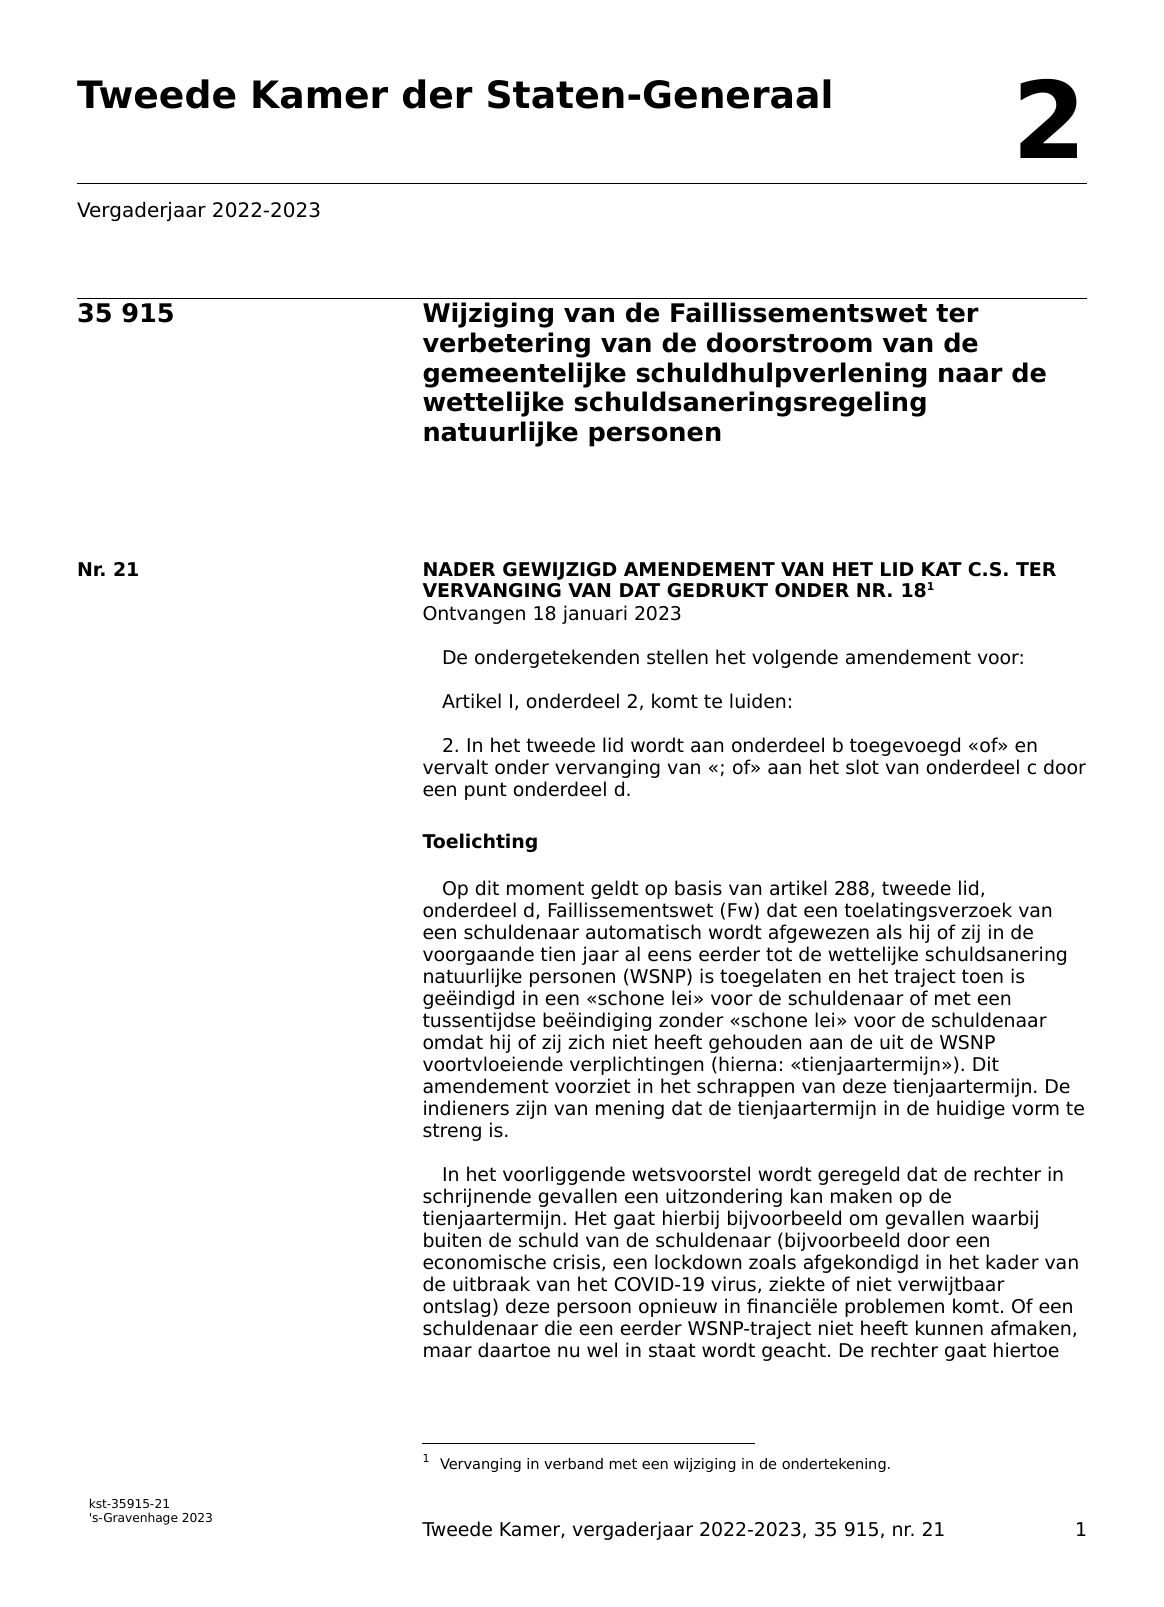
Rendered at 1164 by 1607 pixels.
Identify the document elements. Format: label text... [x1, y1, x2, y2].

subtitle Toelichting [422, 831, 1087, 853]
subtitle Nr. 21 NADER GEWIJZIGD AMENDEMENT VAN HET LID KAT C.S. TER VERVANGING VAN DAT GEDRUKT ONDER NR. 18 [77, 558, 1087, 602]
text Vervanging in verband met een wijziging in de ondertekening. [422, 1452, 1087, 1474]
text Op dit moment geldt op basis van artikel 288, tweede lid, onderdeel d, Faillissementswet (Fw) dat een toelatingsverzoek van een schuldenaar automatisch wordt afgewezen als hij of zij in de voorgaande tien jaar al eens eerder tot de wettelijke schuldsanering natuurlijke personen (WSNP) is toegelaten en het traject toen is geëindigd in een «schone lei» voor de schuldenaar of met een tussentijdse beëindiging zonder «schone lei» voor de schuldenaar omdat hij of zij zich niet heeft gehouden aan de uit de WSNP voortvloeiende verplichtingen (hierna: «tienjaartermijn»). Dit amendement voorziet in het schrappen van deze tienjaartermijn. De indieners zijn van mening dat de tienjaartermijn in de huidige vorm te streng is. [422, 878, 1087, 1142]
text kst-35915-21 [88, 1497, 323, 1511]
text 2. In het tweede lid wordt aan onderdeel b toegevoegd «of» en vervalt onder vervanging van «; of» aan het slot van onderdeel c door een punt onderdeel d. [422, 735, 1087, 801]
text Artikel I, onderdeel 2, komt te luiden: [422, 691, 1087, 713]
text Ontvangen 18 januari 2023 [422, 602, 1087, 624]
table_header Tweede Kamer der Staten-Generaal [77, 59, 886, 183]
text 's-Gravenhage 2023 [88, 1511, 323, 1525]
subtitle 35 915 Wijziging van de Faillissementswet ter verbetering van de doorstroom van de gemeentelijke schuldhulpverlening naar de wettelijke schuldsaneringsregeling natuurlijke personen [77, 299, 1087, 447]
table_header 2 [886, 59, 1087, 183]
text De ondergetekenden stellen het volgende amendement voor: [422, 647, 1087, 668]
text In het voorliggende wetsvoorstel wordt geregeld dat de rechter in schrijnende gevallen een uitzondering kan maken op de tienjaartermijn. Het gaat hierbij bijvoorbeeld om gevallen waarbij buiten de schuld van de schuldenaar (bijvoorbeeld door een economische crisis, een lockdown zoals afgekondigd in het kader van de uitbraak van het COVID-19 virus, ziekte of niet verwijtbaar ontslag) deze persoon opnieuw in financiële problemen komt. Of een schuldenaar die een eerder WSNP-traject niet heeft kunnen afmaken, maar daartoe nu wel in staat wordt geacht. De rechter gaat hiertoe [422, 1164, 1087, 1362]
table_cell Vergaderjaar 2022-2023 [77, 184, 1087, 298]
